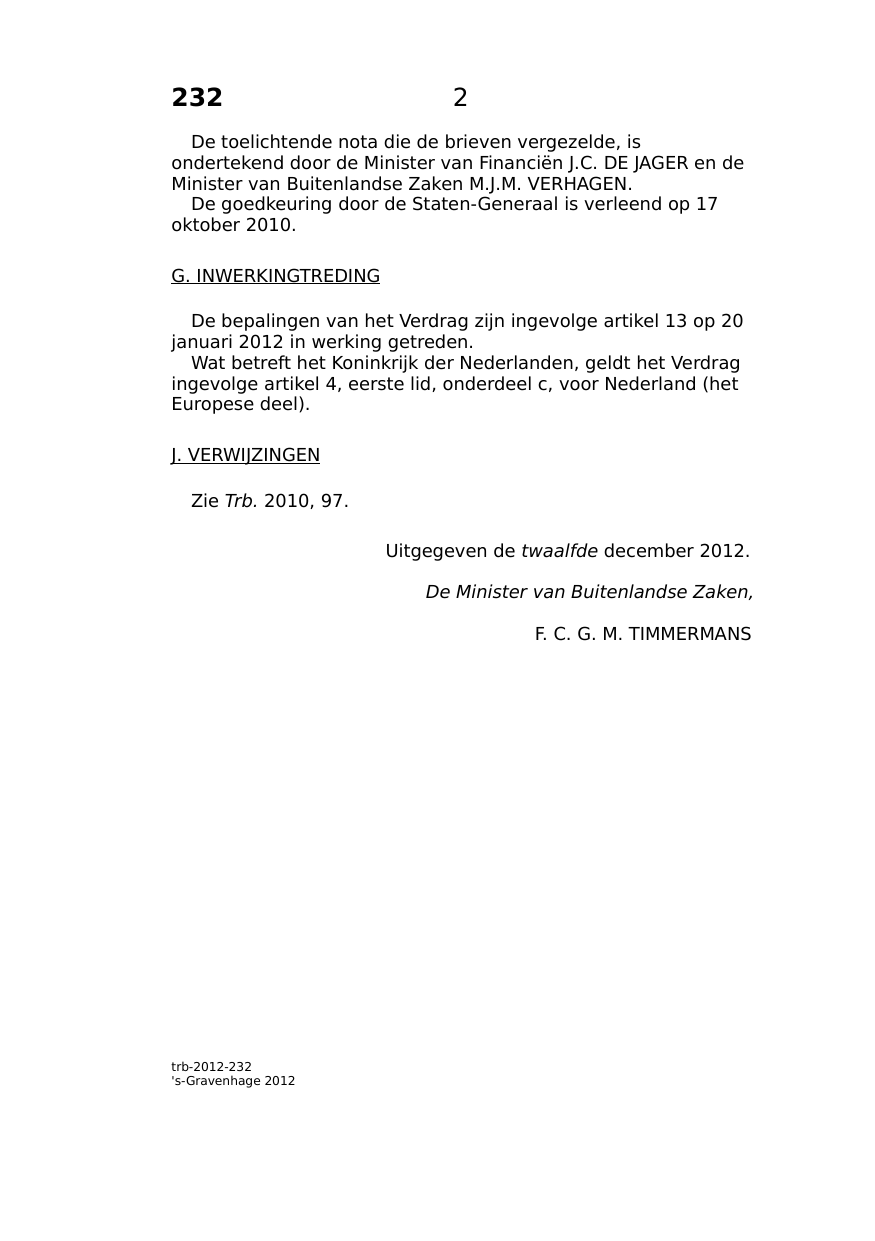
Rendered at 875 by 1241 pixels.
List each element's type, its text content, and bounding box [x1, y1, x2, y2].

text De Minister van Buitenlandse Zaken, F. C. G. M. TIMMERMANS [171, 582, 756, 644]
subtitle G. INWERKINGTREDING [171, 266, 756, 286]
subtitle J. VERWIJZINGEN [171, 445, 756, 466]
text De goedkeuring door de Staten-Generaal is verleend op 17 oktober 2010. [171, 194, 756, 236]
text Uitgegeven de twaalfde december 2012. [171, 541, 756, 562]
text De toelichtende nota die de brieven vergezelde, is ondertekend door de Minister van Financiën J.C. DE JAGER en de Minister van Buitenlandse Zaken M.J.M. VERHAGEN. [171, 132, 756, 194]
text Zie Trb. 2010, 97. [171, 491, 756, 511]
text trb-2012-232 [171, 1060, 405, 1074]
text Wat betreft het Koninkrijk der Nederlanden, geldt het Verdrag ingevolge artikel 4, eerste lid, onderdeel c, voor Nederland (het Europese deel). [171, 353, 756, 415]
text De bepalingen van het Verdrag zijn ingevolge artikel 13 op 20 januari 2012 in werking getreden. [171, 311, 756, 353]
text 's-Gravenhage 2012 [171, 1074, 405, 1088]
